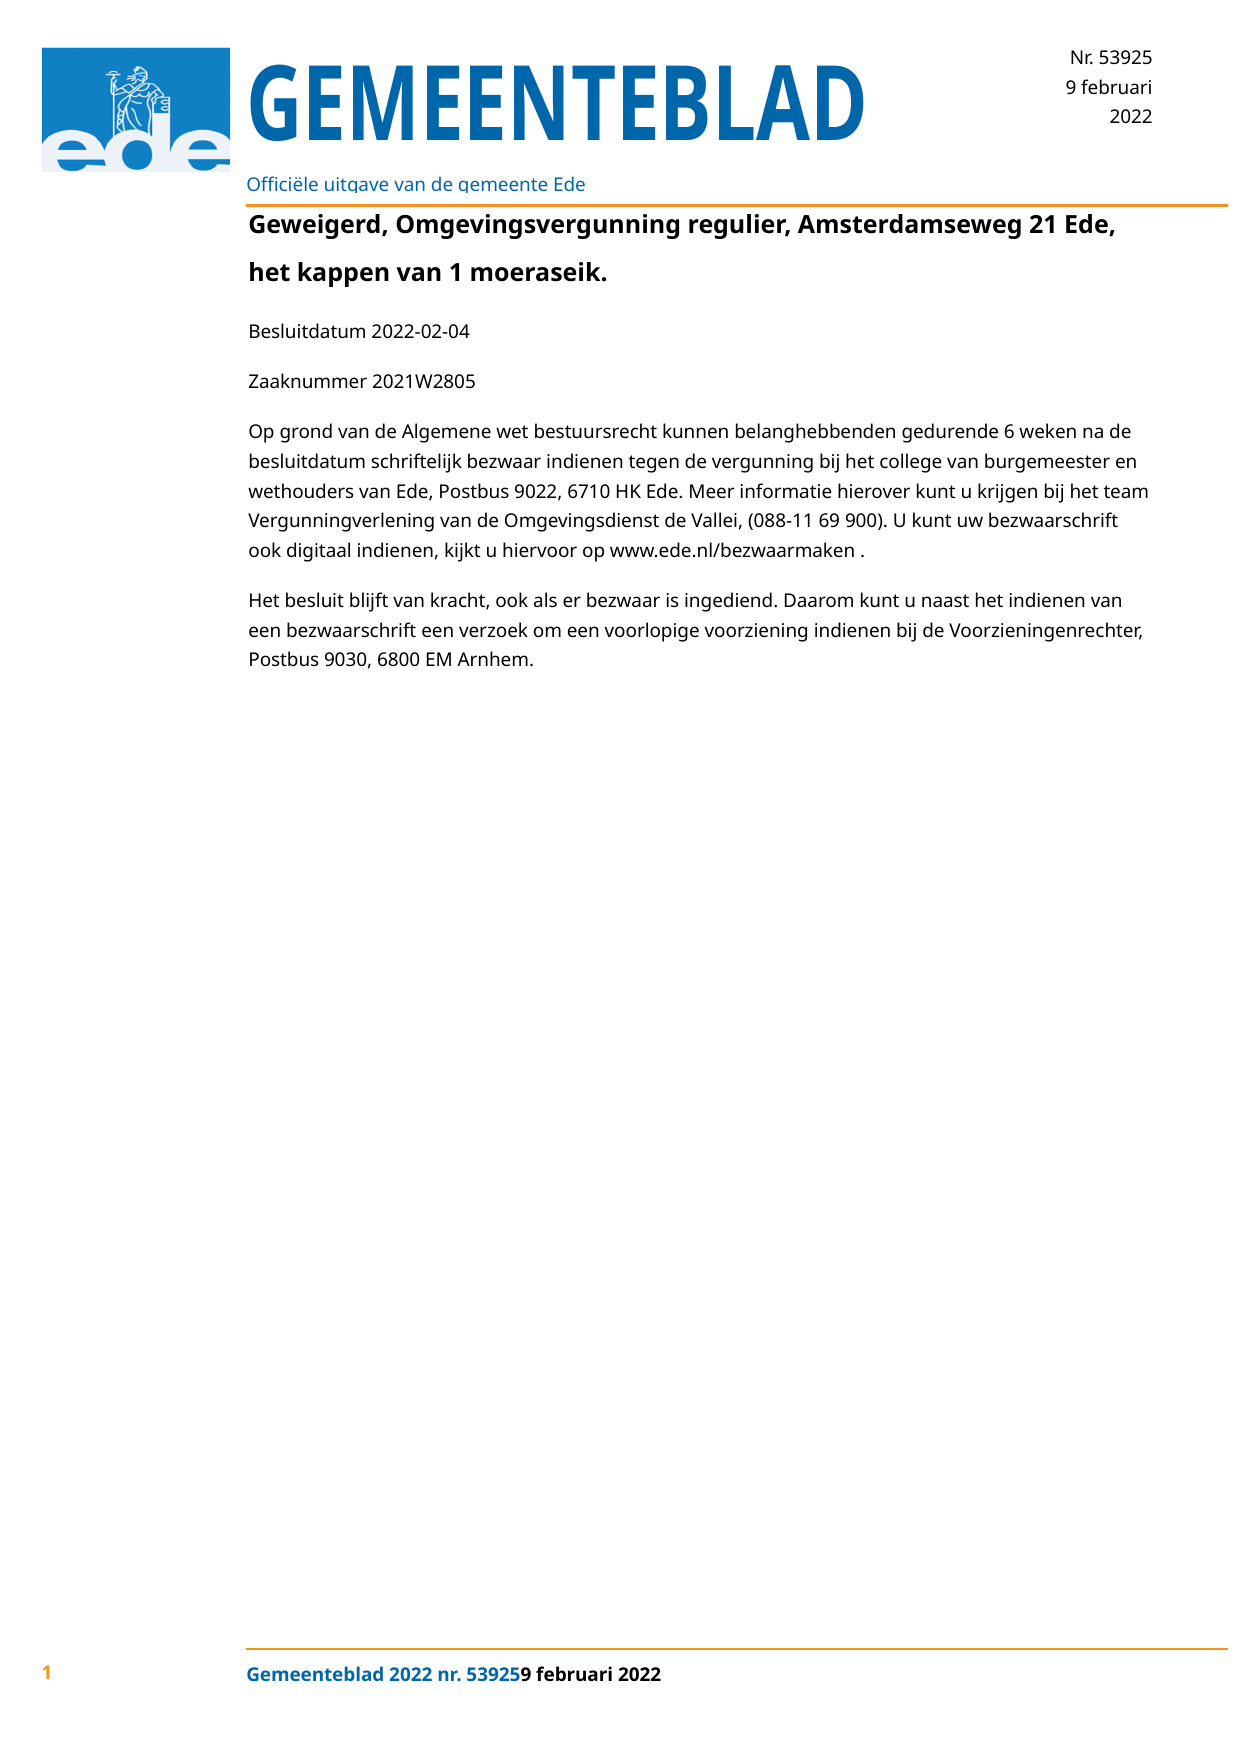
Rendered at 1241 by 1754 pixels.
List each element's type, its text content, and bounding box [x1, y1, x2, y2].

text Op grond van de Algemene wet bestuursrecht kunnen belanghebbenden gedurende 6 weken na de besluitdatum schriftelijk bezwaar indienen tegen de vergunning bij het college van burgemeester en wethouders van Ede, Postbus 9022, 6710 HK Ede. Meer informatie hierover kunt u krijgen bij het team Vergunningverlening van de Omgevingsdienst de Vallei, (088-11 69 900). U kunt uw bezwaarschrift ook digitaal indienen, kijkt u hiervoor op www.ede.nl/bezwaarmaken . [248, 419, 1152, 563]
text Besluitdatum 2022-02-04 [248, 318, 1152, 344]
text Zaaknummer 2021W2805 [248, 368, 1152, 394]
text Het besluit blijft van kracht, ook als er bezwaar is ingediend. Daarom kunt u naast het indienen van een bezwaarschrift een verzoek om een voorlopige voorziening indienen bij de Voorzieningenrechter, Postbus 9030, 6800 EM Arnhem. [248, 587, 1152, 672]
text Geweigerd, Omgevingsvergunning regulier, Amsterdamseweg 21 Ede, het kappen van 1 moeraseik. [248, 207, 1152, 288]
picture [41, 47, 231, 172]
